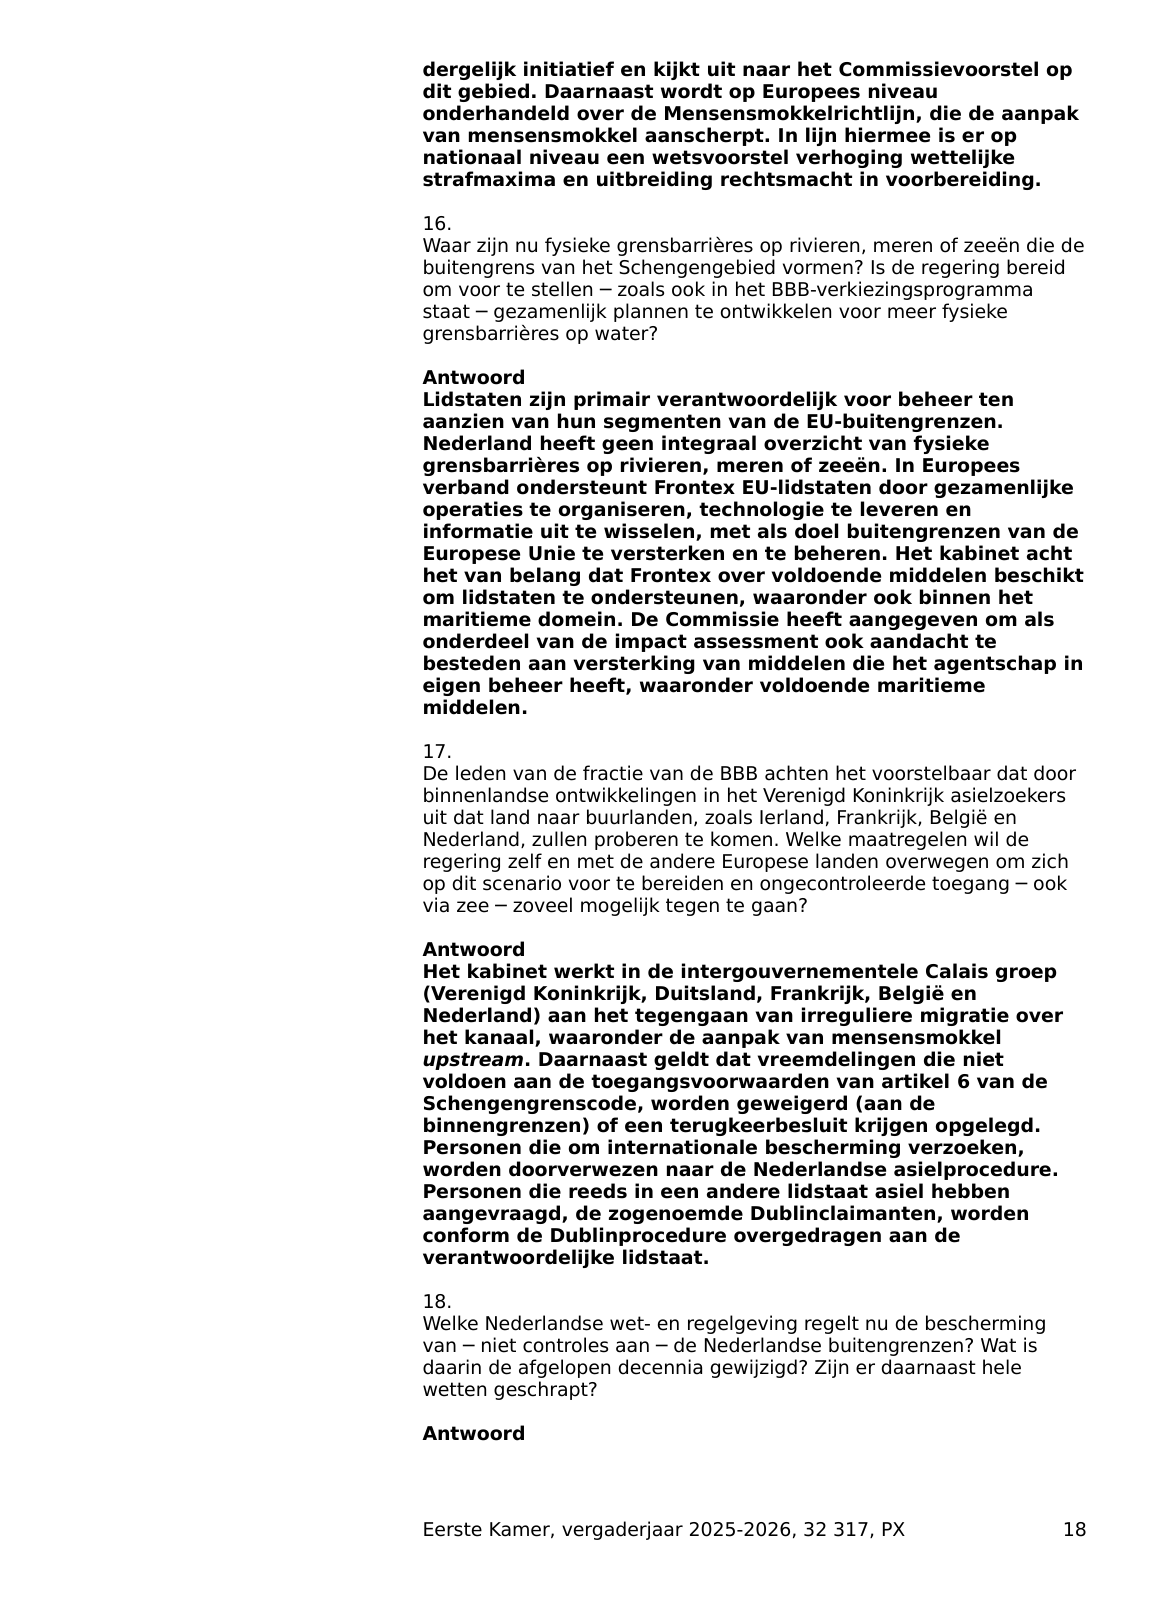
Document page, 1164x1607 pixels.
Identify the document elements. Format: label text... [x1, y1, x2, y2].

text Antwoord [422, 1423, 1087, 1445]
text 18. [422, 1291, 1087, 1313]
text Lidstaten zijn primair verantwoordelijk voor beheer ten aanzien van hun segmenten van de EU-buitengrenzen. Nederland heeft geen integraal overzicht van fysieke grensbarrières op rivieren, meren of zeeën. In Europees verband ondersteunt Frontex EU-lidstaten door gezamenlijke operaties te organiseren, technologie te leveren en informatie uit te wisselen, met als doel buitengrenzen van de Europese Unie te versterken en te beheren. Het kabinet acht het van belang dat Frontex over voldoende middelen beschikt om lidstaten te ondersteunen, waaronder ook binnen het maritieme domein. De Commissie heeft aangegeven om als onderdeel van de impact assessment ook aandacht te besteden aan versterking van middelen die het agentschap in eigen beheer heeft, waaronder voldoende maritieme middelen. [422, 389, 1087, 719]
text 16. [422, 213, 1087, 235]
text De leden van de fractie van de BBB achten het voorstelbaar dat door binnenlandse ontwikkelingen in het Verenigd Koninkrijk asielzoekers uit dat land naar buurlanden, zoals Ierland, Frankrijk, België en Nederland, zullen proberen te komen. Welke maatregelen wil de regering zelf en met de andere Europese landen overwegen om zich op dit scenario voor te bereiden en ongecontroleerde toegang ─ ook via zee ─ zoveel mogelijk tegen te gaan? [422, 763, 1087, 917]
text Waar zijn nu fysieke grensbarrières op rivieren, meren of zeeën die de buitengrens van het Schengengebied vormen? Is de regering bereid om voor te stellen ─ zoals ook in het BBB-verkiezingsprogramma staat ─ gezamenlijk plannen te ontwikkelen voor meer fysieke grensbarrières op water? [422, 235, 1087, 345]
text 17. [422, 741, 1087, 763]
text Antwoord [422, 939, 1087, 961]
text Welke Nederlandse wet- en regelgeving regelt nu de bescherming van ─ niet controles aan ─ de Nederlandse buitengrenzen? Wat is daarin de afgelopen decennia gewijzigd? Zijn er daarnaast hele wetten geschrapt? [422, 1313, 1087, 1401]
text Het kabinet werkt in de intergouvernementele Calais groep (Verenigd Koninkrijk, Duitsland, Frankrijk, België en Nederland) aan het tegengaan van irreguliere migratie over het kanaal, waaronder de aanpak van mensensmokkel upstream. Daarnaast geldt dat vreemdelingen die niet voldoen aan de toegangsvoorwaarden van artikel 6 van de Schengengrenscode, worden geweigerd (aan de binnengrenzen) of een terugkeerbesluit krijgen opgelegd. Personen die om internationale bescherming verzoeken, worden doorverwezen naar de Nederlandse asielprocedure. Personen die reeds in een andere lidstaat asiel hebben aangevraagd, de zogenoemde Dublinclaimanten, worden conform de Dublinprocedure overgedragen aan de verantwoordelijke lidstaat. [422, 961, 1087, 1269]
text Antwoord [422, 367, 1087, 389]
text dergelijk initiatief en kijkt uit naar het Commissievoorstel op dit gebied. Daarnaast wordt op Europees niveau onderhandeld over de Mensensmokkelrichtlijn, die de aanpak van mensensmokkel aanscherpt. In lijn hiermee is er op nationaal niveau een wetsvoorstel verhoging wettelijke strafmaxima en uitbreiding rechtsmacht in voorbereiding. [422, 59, 1087, 191]
